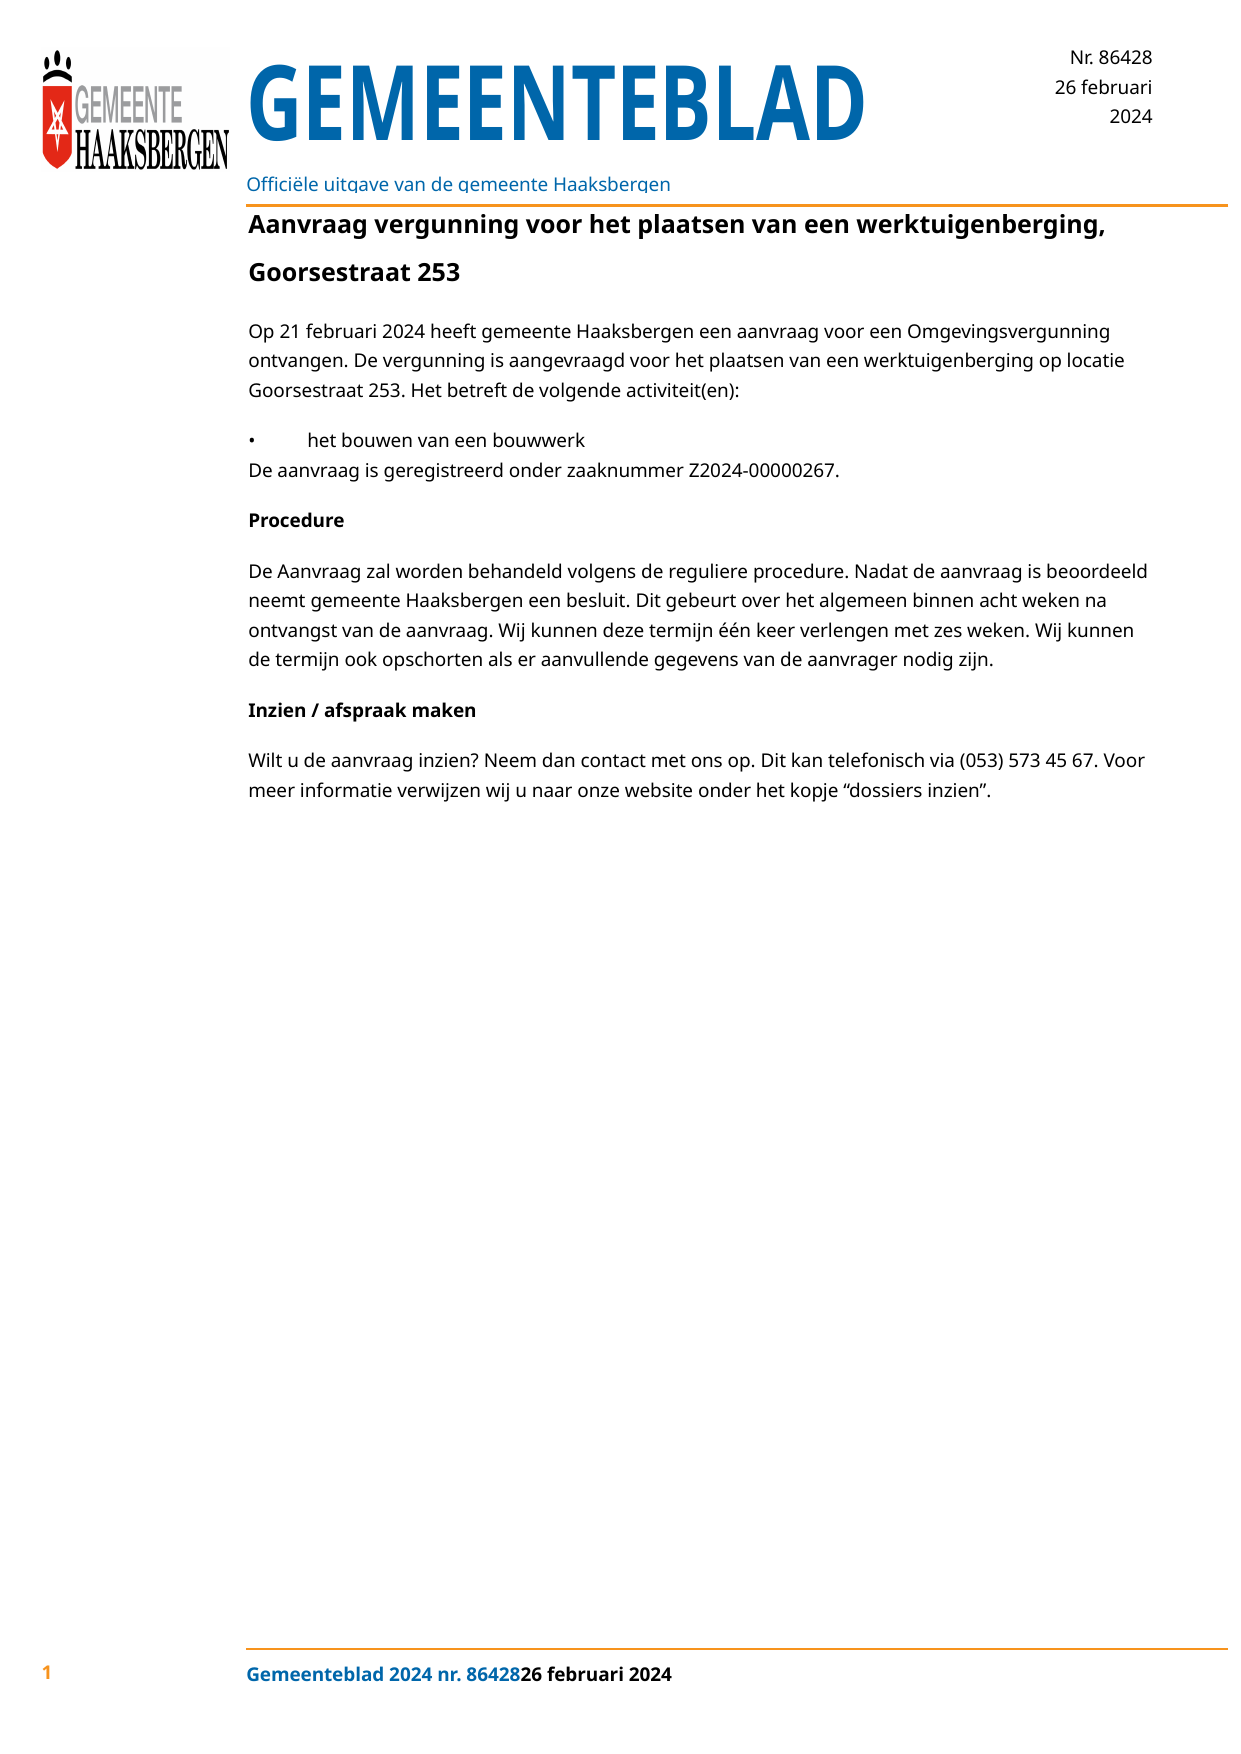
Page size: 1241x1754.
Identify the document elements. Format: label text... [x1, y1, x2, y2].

text Procedure [248, 507, 1152, 533]
list het bouwen van een bouwwerk [248, 427, 1152, 453]
text Aanvraag vergunning voor het plaatsen van een werktuigenberging, Goorsestraat 253 [248, 207, 1152, 288]
text Inzien / afspraak maken [248, 697, 1152, 723]
picture [41, 47, 231, 172]
text De Aanvraag zal worden behandeld volgens de reguliere procedure. Nadat de aanvraag is beoordeeld neemt gemeente Haaksbergen een besluit. Dit gebeurt over het algemeen binnen acht weken na ontvangst van de aanvraag. Wij kunnen deze termijn één keer verlengen met zes weken. Wij kunnen de termijn ook opschorten als er aanvullende gegevens van de aanvrager nodig zijn. [248, 558, 1152, 672]
text Wilt u de aanvraag inzien? Neem dan contact met ons op. Dit kan telefonisch via (053) 573 45 67. Voor meer informatie verwijzen wij u naar onze website onder het kopje “dossiers inzien”. [248, 747, 1152, 803]
text De aanvraag is geregistreerd onder zaaknummer Z2024-00000267. [248, 457, 1152, 483]
text Op 21 februari 2024 heeft gemeente Haaksbergen een aanvraag voor een Omgevingsvergunning ontvangen. De vergunning is aangevraagd voor het plaatsen van een werktuigenberging op locatie Goorsestraat 253. Het betreft de volgende activiteit(en): [248, 318, 1152, 403]
